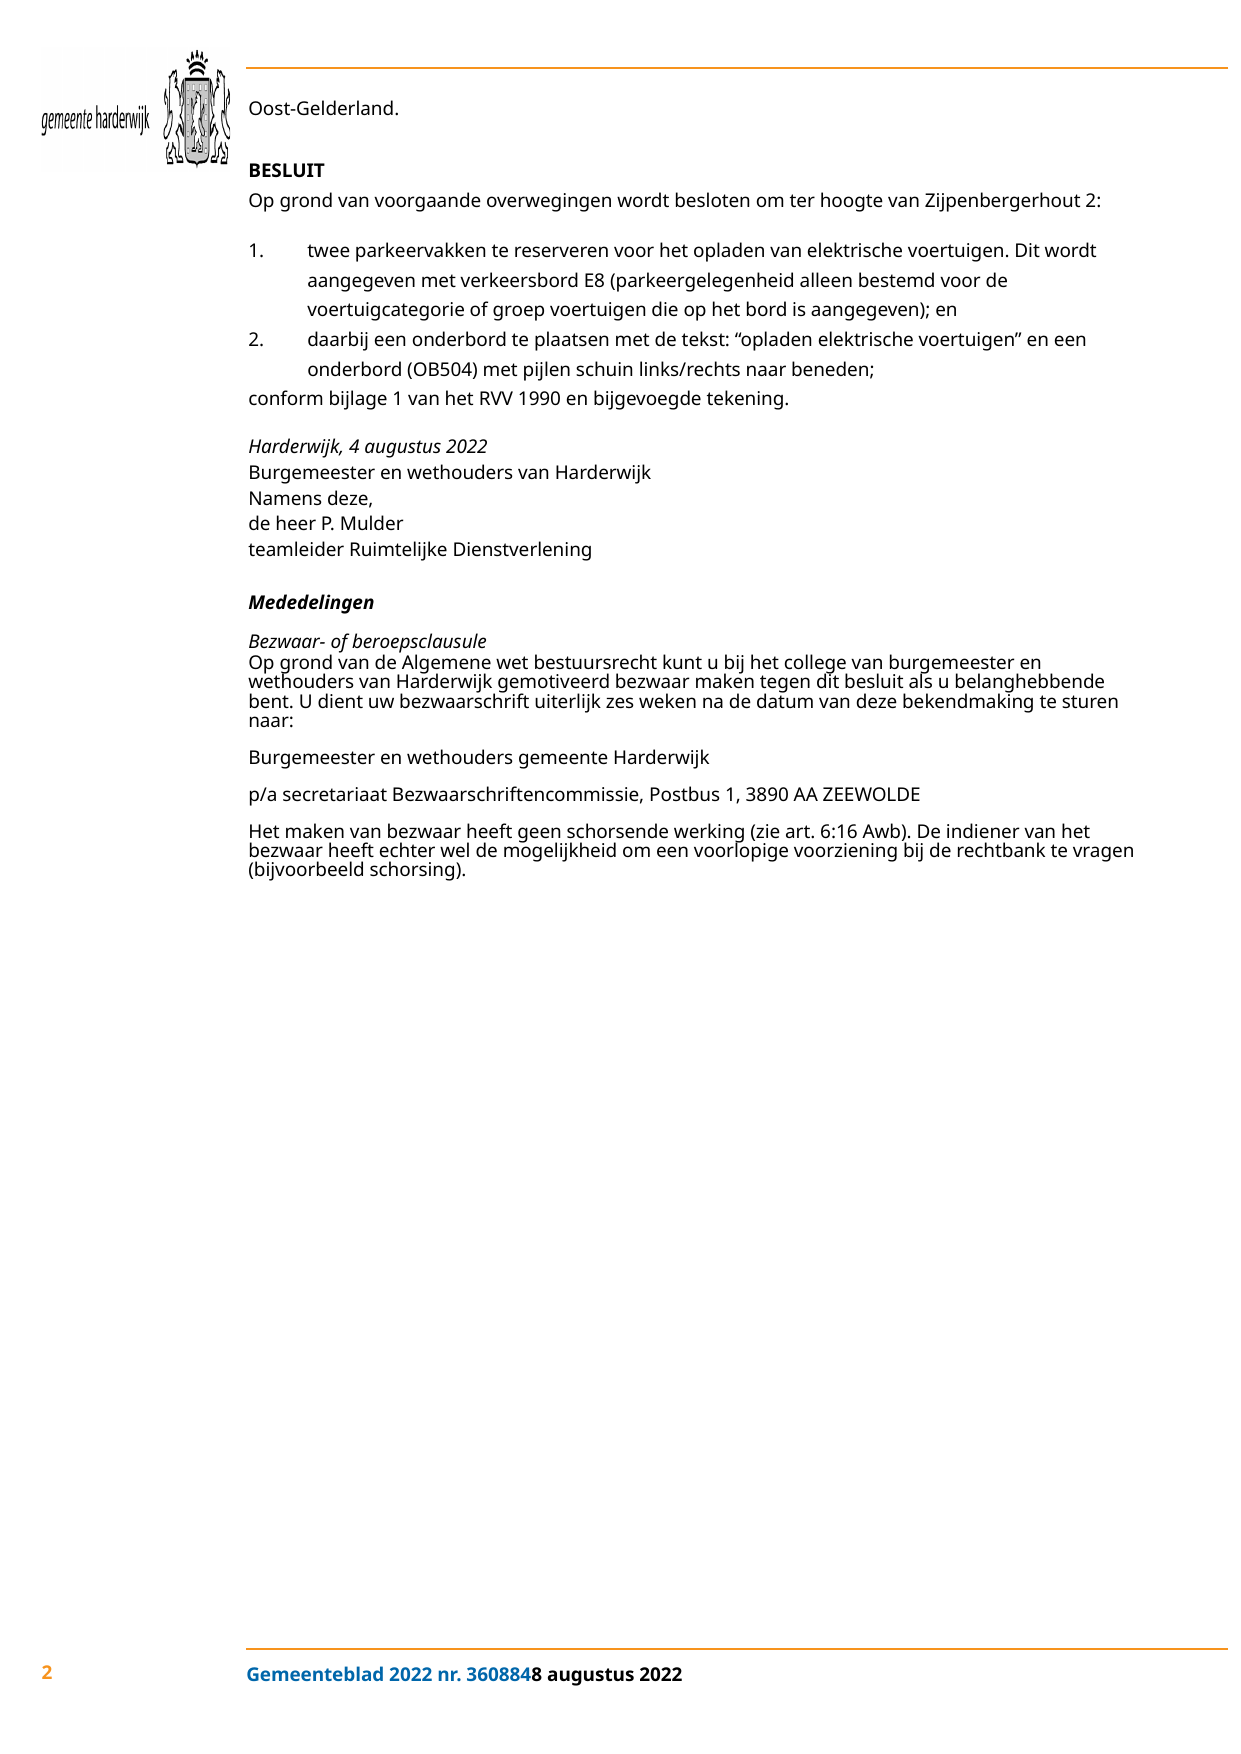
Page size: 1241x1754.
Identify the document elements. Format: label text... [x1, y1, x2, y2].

text Burgemeester en wethouders van Harderwijk [248, 459, 1152, 485]
text Op grond van de Algemene wet bestuursrecht kunt u bij het college van burgemeester en wethouders van Harderwijk gemotiveerd bezwaar maken tegen dit besluit als u belanghebbende bent. U dient uw bezwaarschrift uiterlijk zes weken na de datum van deze bekendmaking te sturen naar: [248, 654, 1152, 731]
text Burgemeester en wethouders gemeente Harderwijk [248, 749, 1152, 768]
text Harderwijk, 4 augustus 2022 [248, 433, 1152, 459]
text Bezwaar- of beroepsclausule [248, 628, 1152, 654]
text Mededelingen [248, 589, 1152, 615]
text Op grond van voorgaande overwegingen wordt besloten om ter hoogte van Zijpenbergerhout 2: [248, 187, 1152, 213]
text Namens deze, [248, 485, 1152, 510]
list daarbij een onderbord te plaatsen met de tekst: “opladen elektrische voertuigen” en een onderbord (OB504) met pijlen schuin links/rechts naar beneden; [248, 326, 1152, 382]
picture [41, 47, 231, 172]
text teamleider Ruimtelijke Dienstverlening [248, 536, 1152, 562]
text Oost-Gelderland. [248, 95, 1152, 121]
list twee parkeervakken te reserveren voor het opladen van elektrische voertuigen. Dit wordt aangegeven met verkeersbord E8 (parkeergelegenheid alleen bestemd voor de voertuigcategorie of groep voertuigen die op het bord is aangegeven); en [248, 237, 1152, 322]
text de heer P. Mulder [248, 510, 1152, 536]
text p/a secretariaat Bezwaarschriftencommissie, Postbus 1, 3890 AA ZEEWOLDE [248, 786, 1152, 805]
text conform bijlage 1 van het RVV 1990 en bijgevoegde tekening. [248, 385, 1152, 411]
text Het maken van bezwaar heeft geen schorsende werking (zie art. 6:16 Awb). De indiener van het bezwaar heeft echter wel de mogelijkheid om een voorlopige voorziening bij de rechtbank te vragen (bijvoorbeeld schorsing). [248, 823, 1152, 881]
text BESLUIT [248, 157, 1152, 183]
